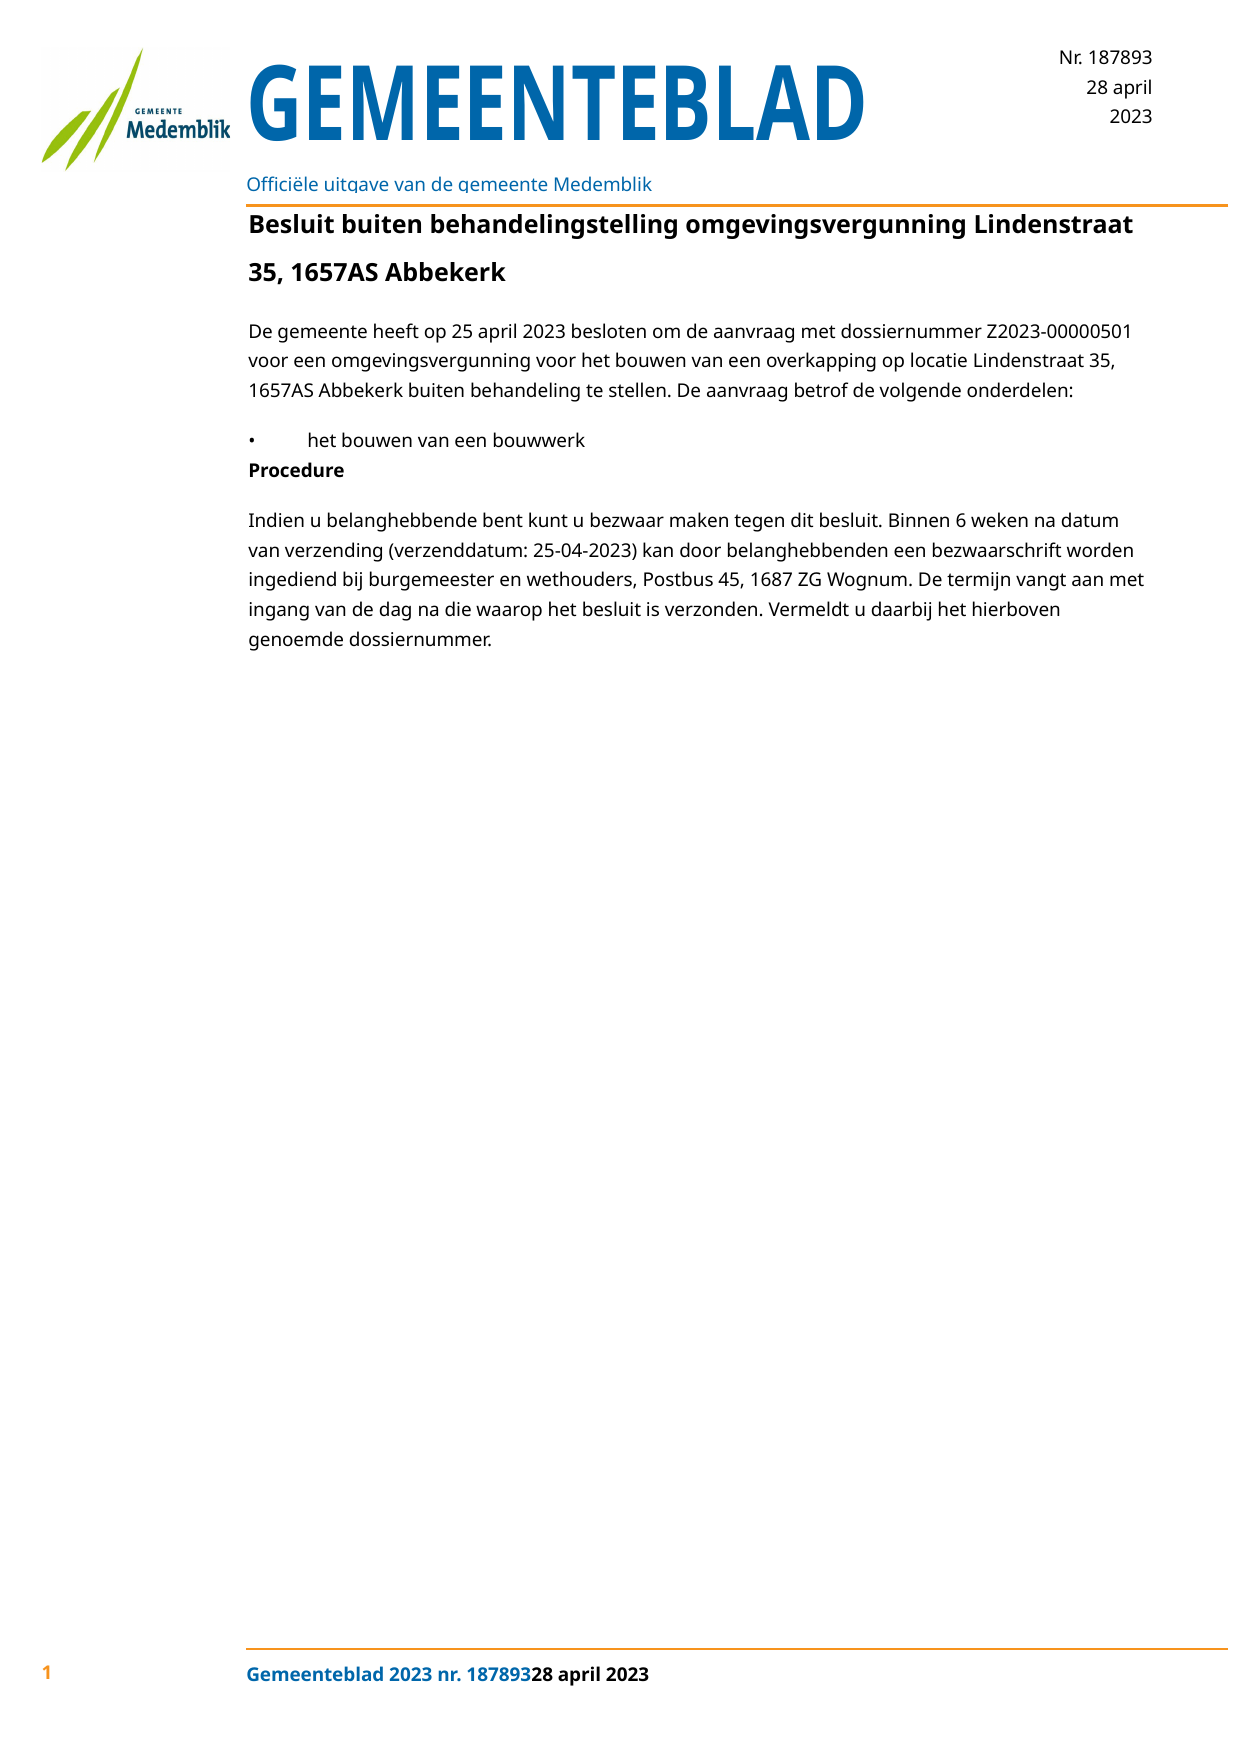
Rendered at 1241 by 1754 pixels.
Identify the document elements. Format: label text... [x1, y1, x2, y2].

picture [41, 47, 231, 172]
text De gemeente heeft op 25 april 2023 besloten om de aanvraag met dossiernummer Z2023-00000501 voor een omgevingsvergunning voor het bouwen van een overkapping op locatie Lindenstraat 35, 1657AS Abbekerk buiten behandeling te stellen. De aanvraag betrof de volgende onderdelen: [248, 318, 1152, 403]
text Besluit buiten behandelingstelling omgevingsvergunning Lindenstraat 35, 1657AS Abbekerk [248, 207, 1152, 288]
text Procedure [248, 457, 1152, 483]
text Indien u belanghebbende bent kunt u bezwaar maken tegen dit besluit. Binnen 6 weken na datum van verzending (verzenddatum: 25-04-2023) kan door belanghebbenden een bezwaarschrift worden ingediend bij burgemeester en wethouders, Postbus 45, 1687 ZG Wognum. De termijn vangt aan met ingang van de dag na die waarop het besluit is verzonden. Vermeldt u daarbij het hierboven genoemde dossiernummer. [248, 507, 1152, 652]
list het bouwen van een bouwwerk [248, 427, 1152, 453]
